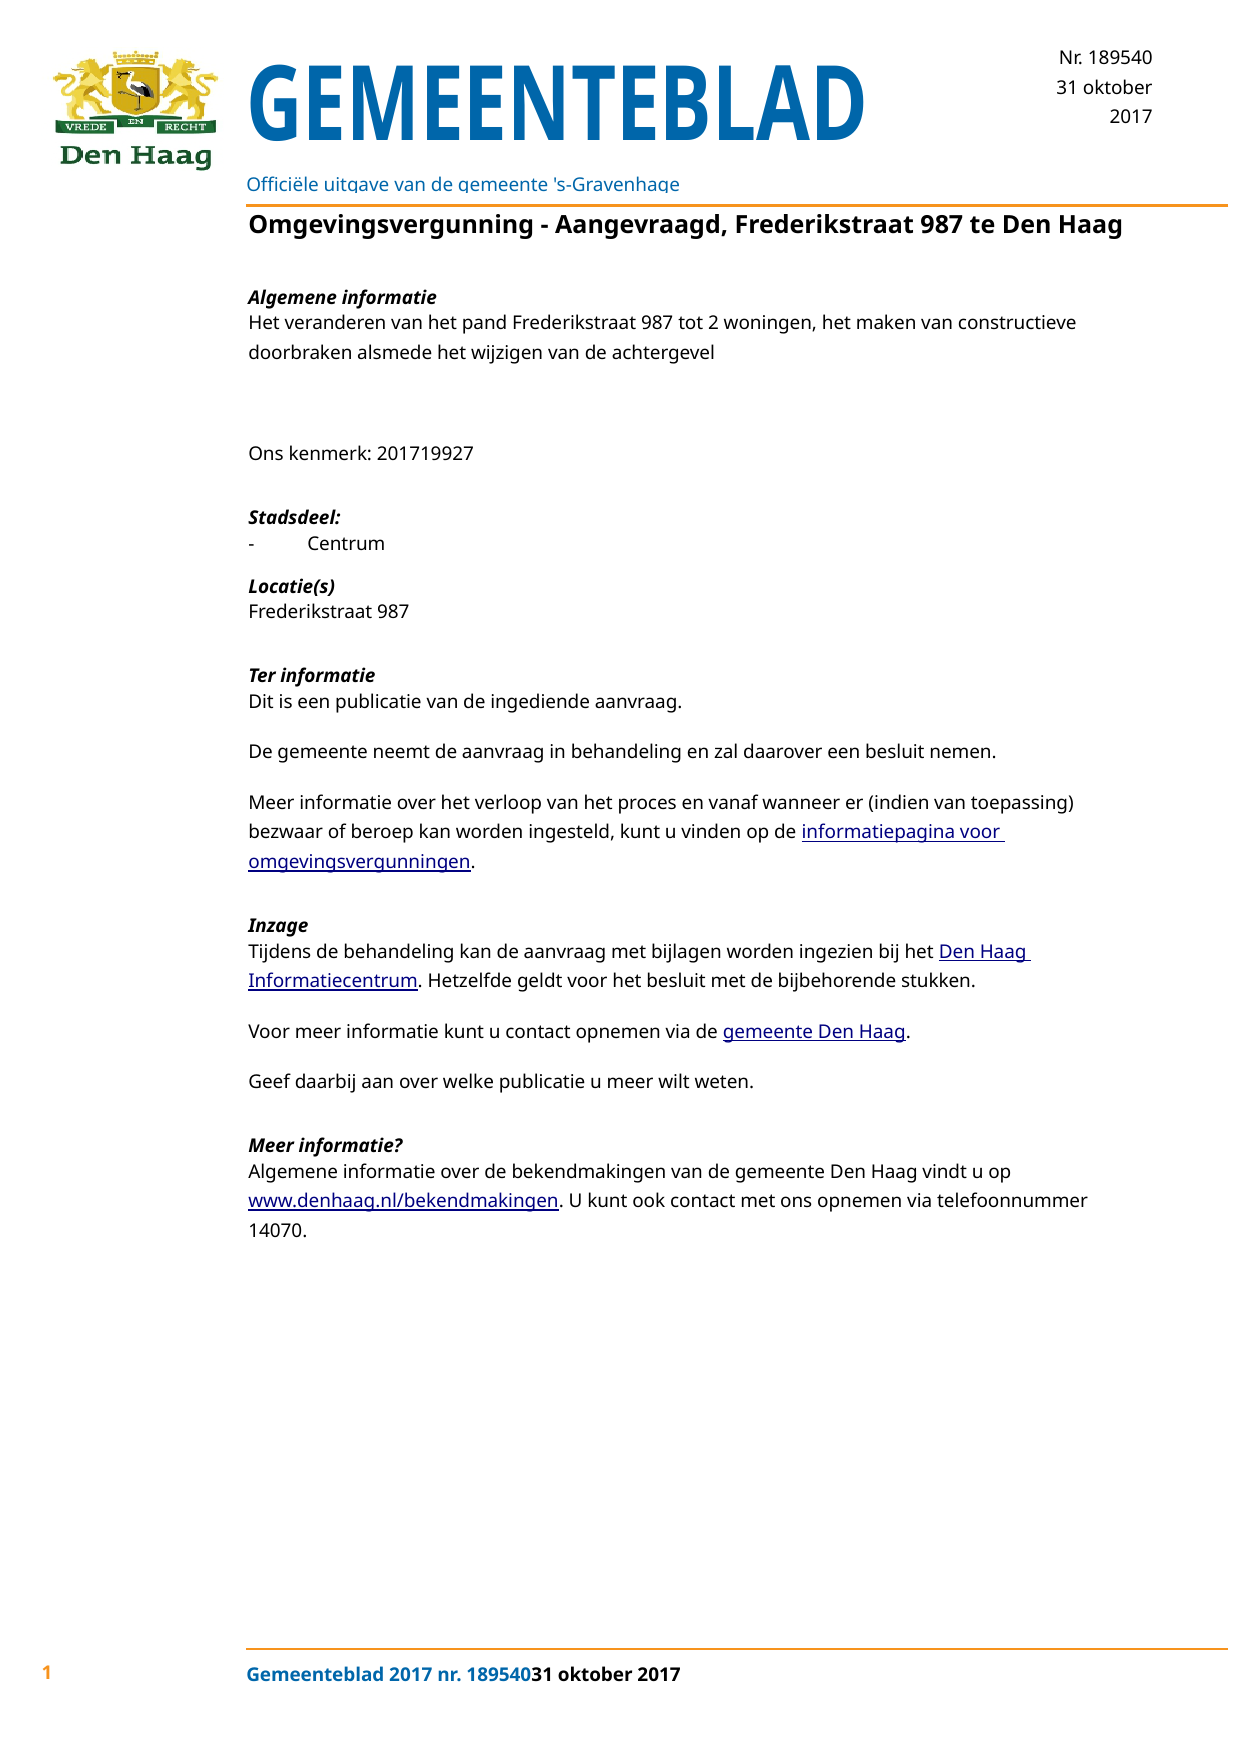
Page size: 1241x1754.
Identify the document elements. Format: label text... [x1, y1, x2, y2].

text Algemene informatie over de bekendmakingen van de gemeente Den Haag vindt u op www.denhaag.nl/bekendmakingen. U kunt ook contact met ons opnemen via telefoonnummer 14070. [248, 1158, 1152, 1243]
text Tijdens de behandeling kan de aanvraag met bijlagen worden ingezien bij het Den Haag Informatiecentrum. Hetzelfde geldt voor het besluit met de bijbehorende stukken. [248, 938, 1152, 993]
text Voor meer informatie kunt u contact opnemen via de gemeente Den Haag. [248, 1018, 1152, 1044]
text Dit is een publicatie van de ingediende aanvraag. [248, 688, 1152, 714]
text Algemene informatie [248, 284, 1152, 309]
text Ons kenmerk: 201719927 [248, 440, 1152, 466]
text Het veranderen van het pand Frederikstraat 987 tot 2 woningen, het maken van constructieve doorbraken alsmede het wijzigen van de achtergevel [248, 309, 1152, 365]
text Ter informatie [248, 662, 1152, 688]
text Inzage [248, 912, 1152, 938]
text Locatie(s) [248, 573, 1152, 598]
text Stadsdeel: [248, 504, 1152, 530]
text Geef daarbij aan over welke publicatie u meer wilt weten. [248, 1068, 1152, 1094]
text Omgevingsvergunning - Aangevraagd, Frederikstraat 987 te Den Haag [248, 207, 1152, 241]
text Frederikstraat 987 [248, 598, 1152, 624]
picture [41, 47, 231, 172]
text Meer informatie over het verloop van het proces en vanaf wanneer er (indien van toepassing) bezwaar of beroep kan worden ingesteld, kunt u vinden op de informatiepagina voor omgevingsvergunningen. [248, 789, 1152, 874]
text De gemeente neemt de aanvraag in behandeling en zal daarover een besluit nemen. [248, 739, 1152, 764]
list Centrum [248, 530, 1152, 555]
text Meer informatie? [248, 1132, 1152, 1158]
